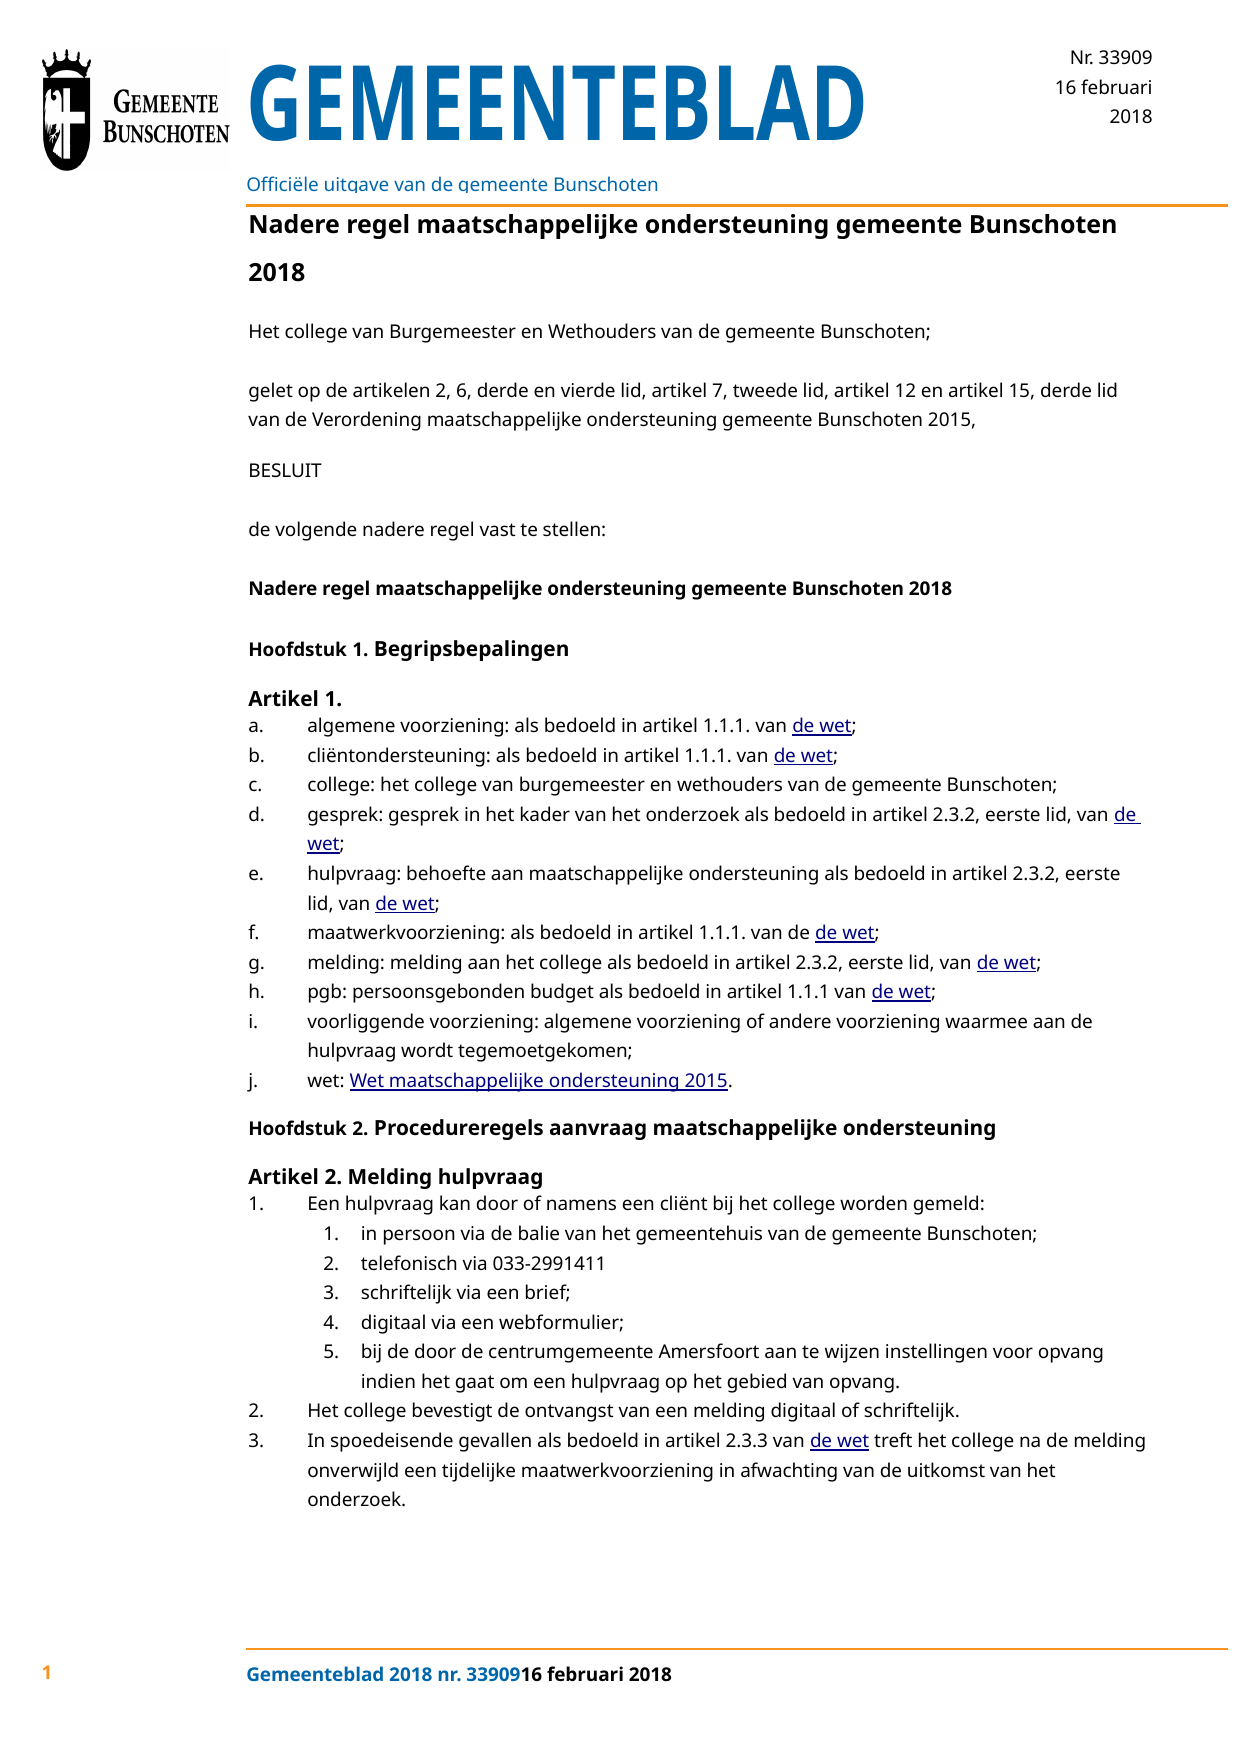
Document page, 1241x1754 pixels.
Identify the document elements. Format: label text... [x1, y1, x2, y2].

list digitaal via een webformulier; [323, 1309, 1152, 1334]
list gesprek: gesprek in het kader van het onderzoek als bedoeld in artikel 2.3.2, eerste lid, van de wet; [248, 801, 1152, 856]
list bij de door de centrumgemeente Amersfoort aan te wijzen instellingen voor opvang indien het gaat om een hulpvraag op het gebied van opvang. [323, 1338, 1152, 1394]
list college: het college van burgemeester en wethouders van de gemeente Bunschoten; [248, 771, 1152, 797]
list algemene voorziening: als bedoeld in artikel 1.1.1. van de wet; [248, 712, 1152, 738]
text Nadere regel maatschappelijke ondersteuning gemeente Bunschoten 2018 [248, 575, 1152, 601]
list schriftelijk via een brief; [323, 1279, 1152, 1305]
text gelet op de artikelen 2, 6, derde en vierde lid, artikel 7, tweede lid, artikel 12 en artikel 15, derde lid van de Verordening maatschappelijke ondersteuning gemeente Bunschoten 2015, [248, 377, 1152, 432]
list Het college bevestigt de ontvangst van een melding digitaal of schriftelijk. [248, 1398, 1152, 1423]
list maatwerkvoorziening: als bedoeld in artikel 1.1.1. van de de wet; [248, 919, 1152, 945]
text de volgende nadere regel vast te stellen: [248, 516, 1152, 542]
picture [41, 47, 231, 172]
list in persoon via de balie van het gemeentehuis van de gemeente Bunschoten; [323, 1220, 1152, 1246]
list melding: melding aan het college als bedoeld in artikel 2.3.2, eerste lid, van de wet; [248, 949, 1152, 974]
list hulpvraag: behoefte aan maatschappelijke ondersteuning als bedoeld in artikel 2.3.2, eerste lid, van de wet; [248, 860, 1152, 915]
text Nadere regel maatschappelijke ondersteuning gemeente Bunschoten 2018 [248, 207, 1152, 288]
list cliëntondersteuning: als bedoeld in artikel 1.1.1. van de wet; [248, 742, 1152, 767]
list Een hulpvraag kan door of namens een cliënt bij het college worden gemeld: [248, 1191, 1152, 1216]
text BESLUIT [248, 457, 1152, 483]
text Hoofdstuk 2. Procedureregels aanvraag maatschappelijke ondersteuning [248, 1113, 1152, 1141]
list wet: Wet maatschappelijke ondersteuning 2015. [248, 1067, 1152, 1093]
text Artikel 1. [248, 684, 1152, 712]
list pgb: persoonsgebonden budget als bedoeld in artikel 1.1.1 van de wet; [248, 978, 1152, 1004]
text Het college van Burgemeester en Wethouders van de gemeente Bunschoten; [248, 318, 1152, 344]
text Artikel 2. Melding hulpvraag [248, 1162, 1152, 1191]
list telefonisch via 033-2991411 [323, 1250, 1152, 1275]
list In spoedeisende gevallen als bedoeld in artikel 2.3.3 van de wet treft het college na de melding onverwijld een tijdelijke maatwerkvoorziening in afwachting van de uitkomst van het onderzoek. [248, 1427, 1152, 1512]
text Hoofdstuk 1. Begripsbepalingen [248, 634, 1152, 663]
list voorliggende voorziening: algemene voorziening of andere voorziening waarmee aan de hulpvraag wordt tegemoetgekomen; [248, 1008, 1152, 1063]
